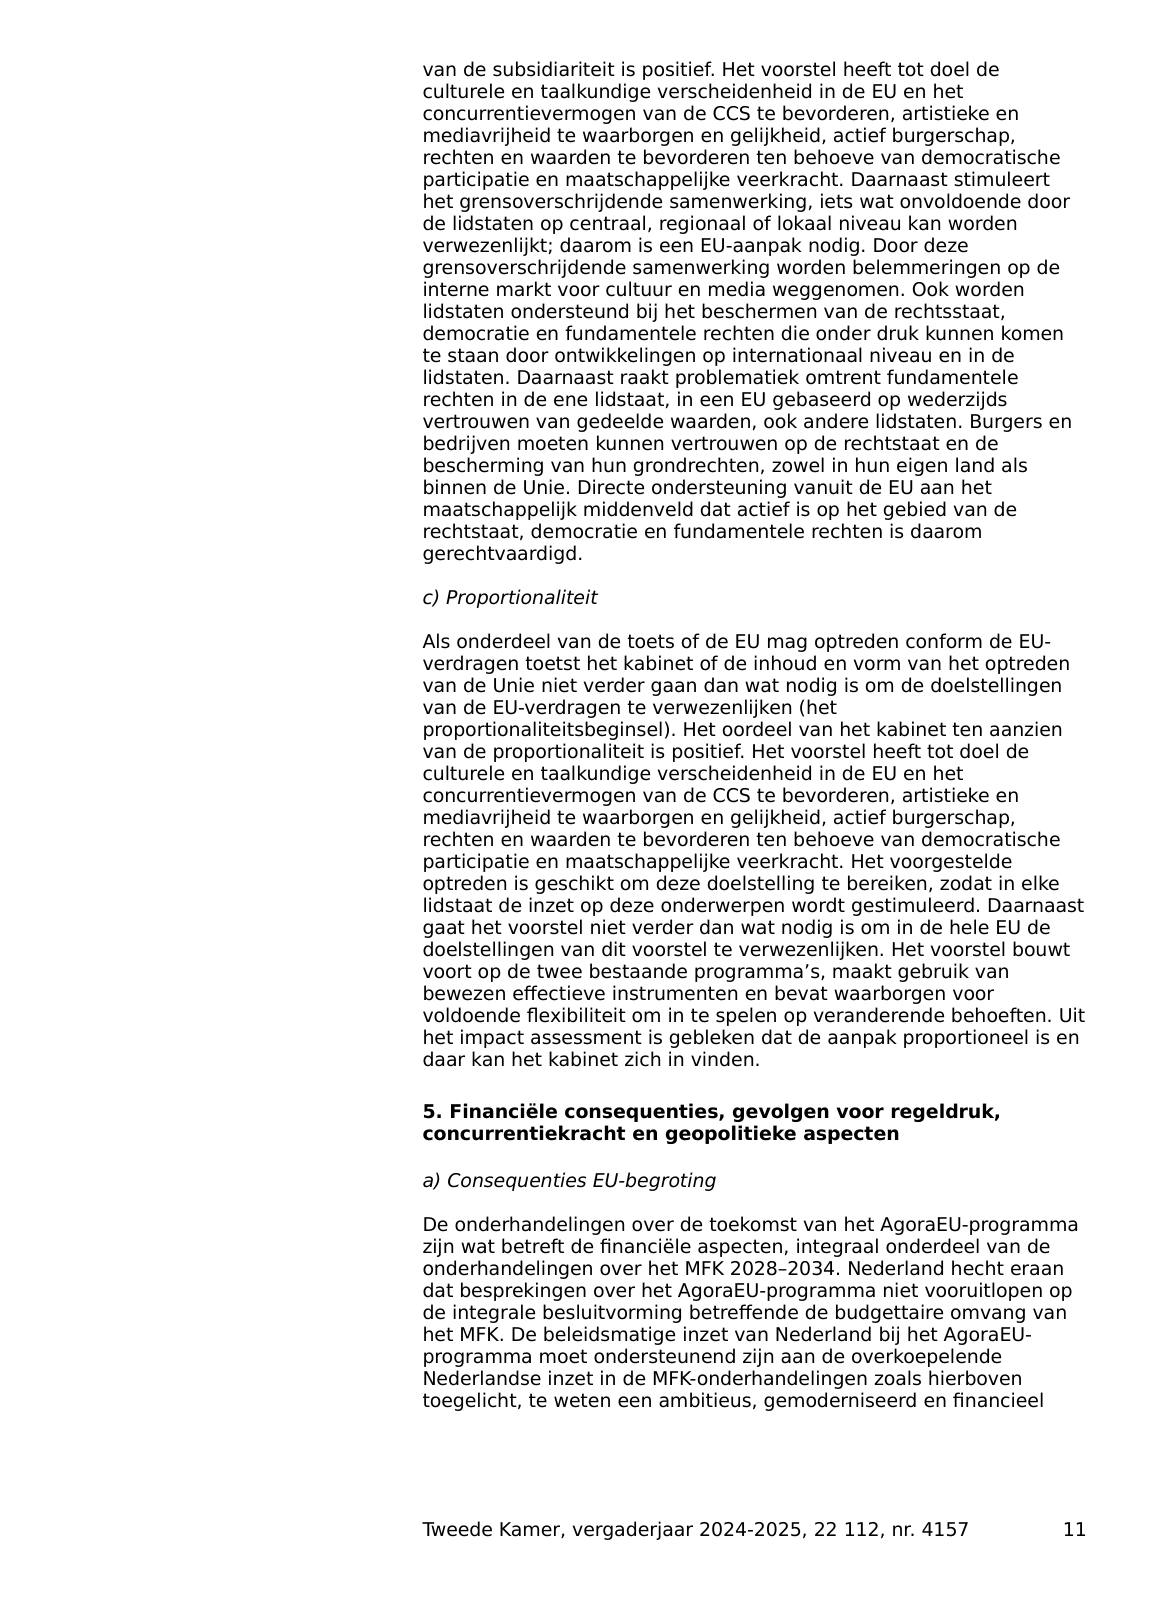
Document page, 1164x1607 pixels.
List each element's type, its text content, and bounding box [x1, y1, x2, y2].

subtitle c) Proportionaliteit [422, 587, 1087, 609]
subtitle 5. Financiële consequenties, gevolgen voor regeldruk, concurrentiekracht en geopolitieke aspecten [422, 1101, 1087, 1144]
text De onderhandelingen over de toekomst van het AgoraEU-programma zijn wat betreft de financiële aspecten, integraal onderdeel van de onderhandelingen over het MFK 2028–2034. Nederland hecht eraan dat besprekingen over het AgoraEU-programma niet vooruitlopen op de integrale besluitvorming betreffende de budgettaire omvang van het MFK. De beleidsmatige inzet van Nederland bij het AgoraEU-programma moet ondersteunend zijn aan de overkoepelende Nederlandse inzet in de MFK-onderhandelingen zoals hierboven toegelicht, te weten een ambitieus, gemoderniseerd en financieel [422, 1214, 1087, 1411]
subtitle a) Consequenties EU-begroting [422, 1169, 1087, 1191]
text van de subsidiariteit is positief. Het voorstel heeft tot doel de culturele en taalkundige verscheidenheid in de EU en het concurrentievermogen van de CCS te bevorderen, artistieke en mediavrijheid te waarborgen en gelijkheid, actief burgerschap, rechten en waarden te bevorderen ten behoeve van democratische participatie en maatschappelijke veerkracht. Daarnaast stimuleert het grensoverschrijdende samenwerking, iets wat onvoldoende door de lidstaten op centraal, regionaal of lokaal niveau kan worden verwezenlijkt; daarom is een EU-aanpak nodig. Door deze grensoverschrijdende samenwerking worden belemmeringen op de interne markt voor cultuur en media weggenomen. Ook worden lidstaten ondersteund bij het beschermen van de rechtsstaat, democratie en fundamentele rechten die onder druk kunnen komen te staan door ontwikkelingen op internationaal niveau en in de lidstaten. Daarnaast raakt problematiek omtrent fundamentele rechten in de ene lidstaat, in een EU gebaseerd op wederzijds vertrouwen van gedeelde waarden, ook andere lidstaten. Burgers en bedrijven moeten kunnen vertrouwen op de rechtstaat en de bescherming van hun grondrechten, zowel in hun eigen land als binnen de Unie. Directe ondersteuning vanuit de EU aan het maatschappelijk middenveld dat actief is op het gebied van de rechtstaat, democratie en fundamentele rechten is daarom gerechtvaardigd. [422, 59, 1087, 564]
text Als onderdeel van de toets of de EU mag optreden conform de EU-verdragen toetst het kabinet of de inhoud en vorm van het optreden van de Unie niet verder gaan dan wat nodig is om de doelstellingen van de EU-verdragen te verwezenlijken (het proportionaliteitsbeginsel). Het oordeel van het kabinet ten aanzien van de proportionaliteit is positief. Het voorstel heeft tot doel de culturele en taalkundige verscheidenheid in de EU en het concurrentievermogen van de CCS te bevorderen, artistieke en mediavrijheid te waarborgen en gelijkheid, actief burgerschap, rechten en waarden te bevorderen ten behoeve van democratische participatie en maatschappelijke veerkracht. Het voorgestelde optreden is geschikt om deze doelstelling te bereiken, zodat in elke lidstaat de inzet op deze onderwerpen wordt gestimuleerd. Daarnaast gaat het voorstel niet verder dan wat nodig is om in de hele EU de doelstellingen van dit voorstel te verwezenlijken. Het voorstel bouwt voort op de twee bestaande programma’s, maakt gebruik van bewezen effectieve instrumenten en bevat waarborgen voor voldoende flexibiliteit om in te spelen op veranderende behoeften. Uit het impact assessment is gebleken dat de aanpak proportioneel is en daar kan het kabinet zich in vinden. [422, 631, 1087, 1071]
